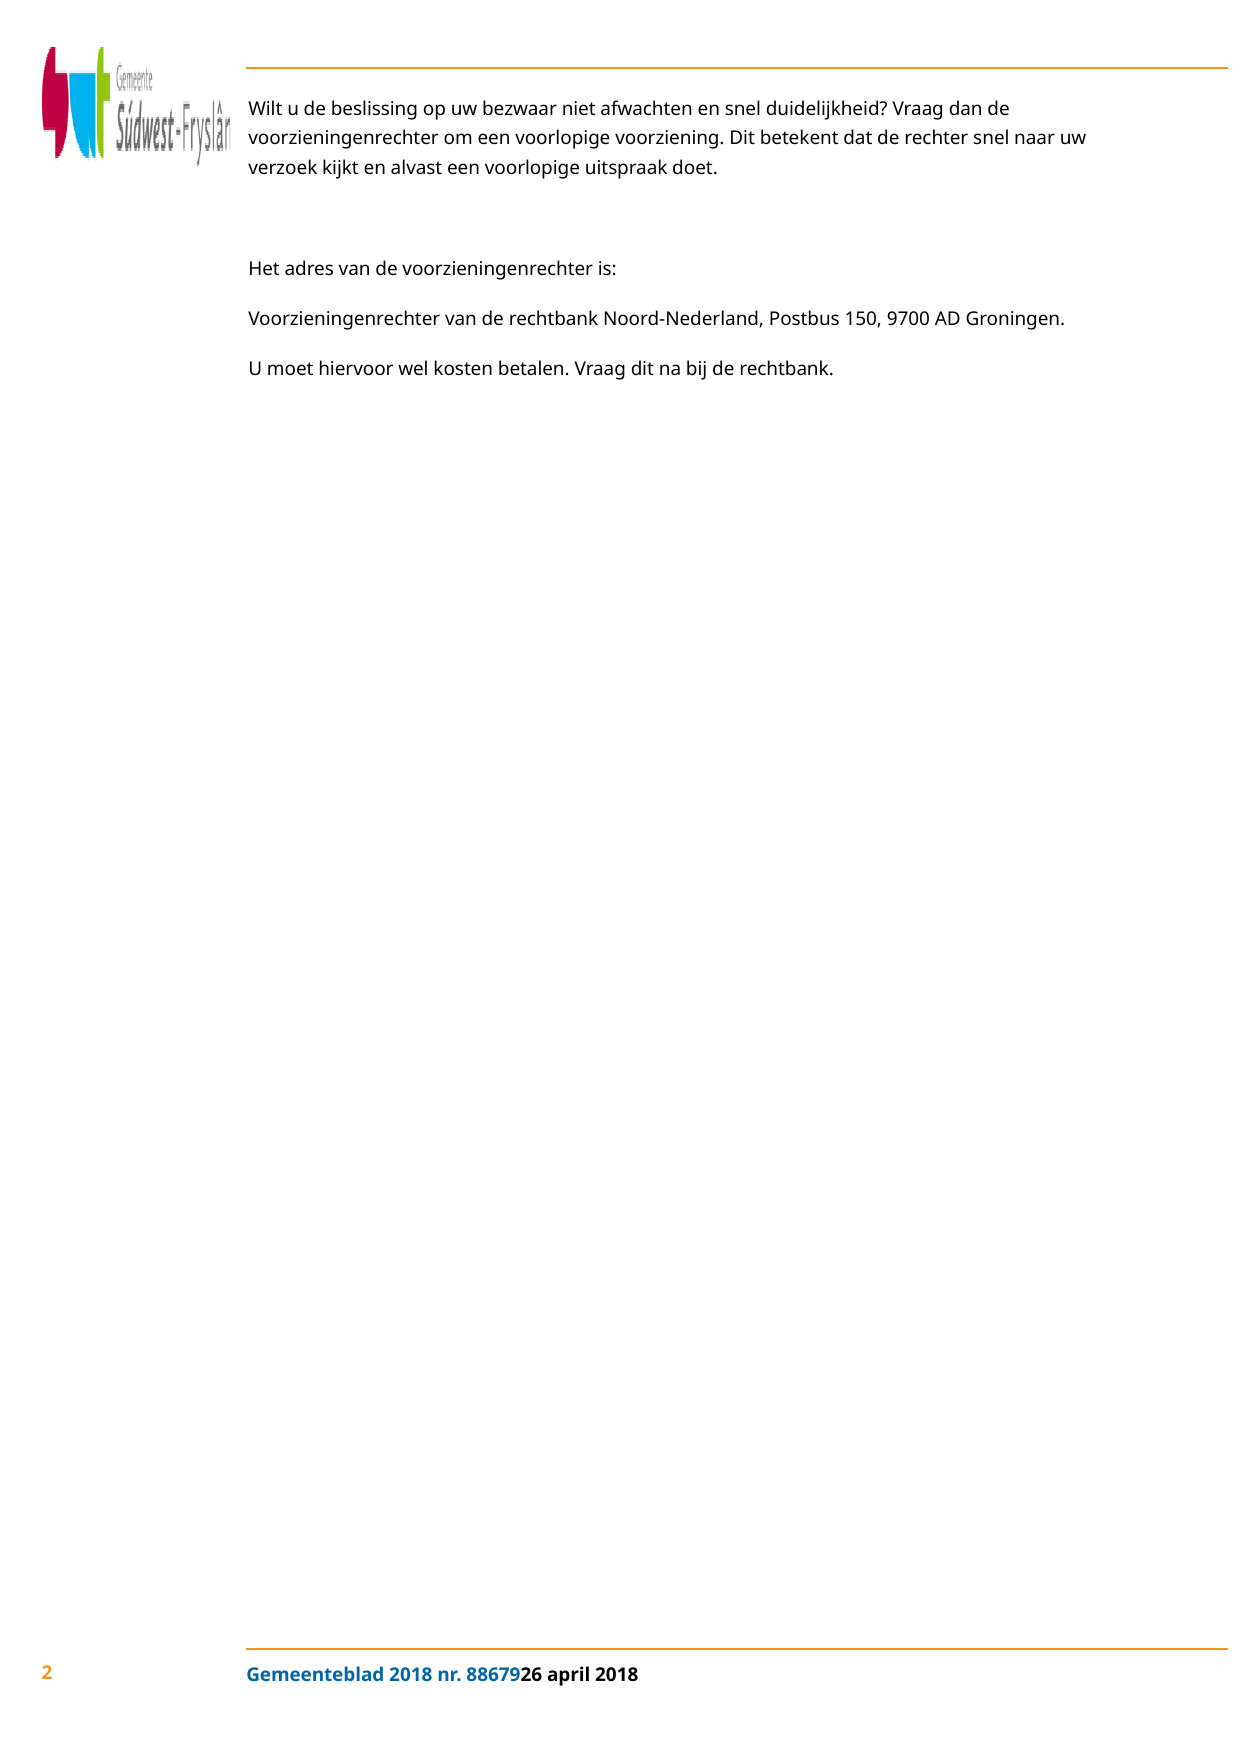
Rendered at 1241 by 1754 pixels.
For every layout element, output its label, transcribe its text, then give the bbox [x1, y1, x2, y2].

text U moet hiervoor wel kosten betalen. Vraag dit na bij de rechtbank. [248, 356, 1152, 381]
text Het adres van de voorzieningenrechter is: [248, 255, 1152, 281]
text Wilt u de beslissing op uw bezwaar niet afwachten en snel duidelijkheid? Vraag dan de voorzieningenrechter om een voorlopige voorziening. Dit betekent dat de rechter snel naar uw verzoek kijkt en alvast een voorlopige uitspraak doet. [248, 95, 1152, 180]
picture [41, 47, 231, 172]
text Voorzieningenrechter van de rechtbank Noord-Nederland, Postbus 150, 9700 AD Groningen. [248, 305, 1152, 331]
